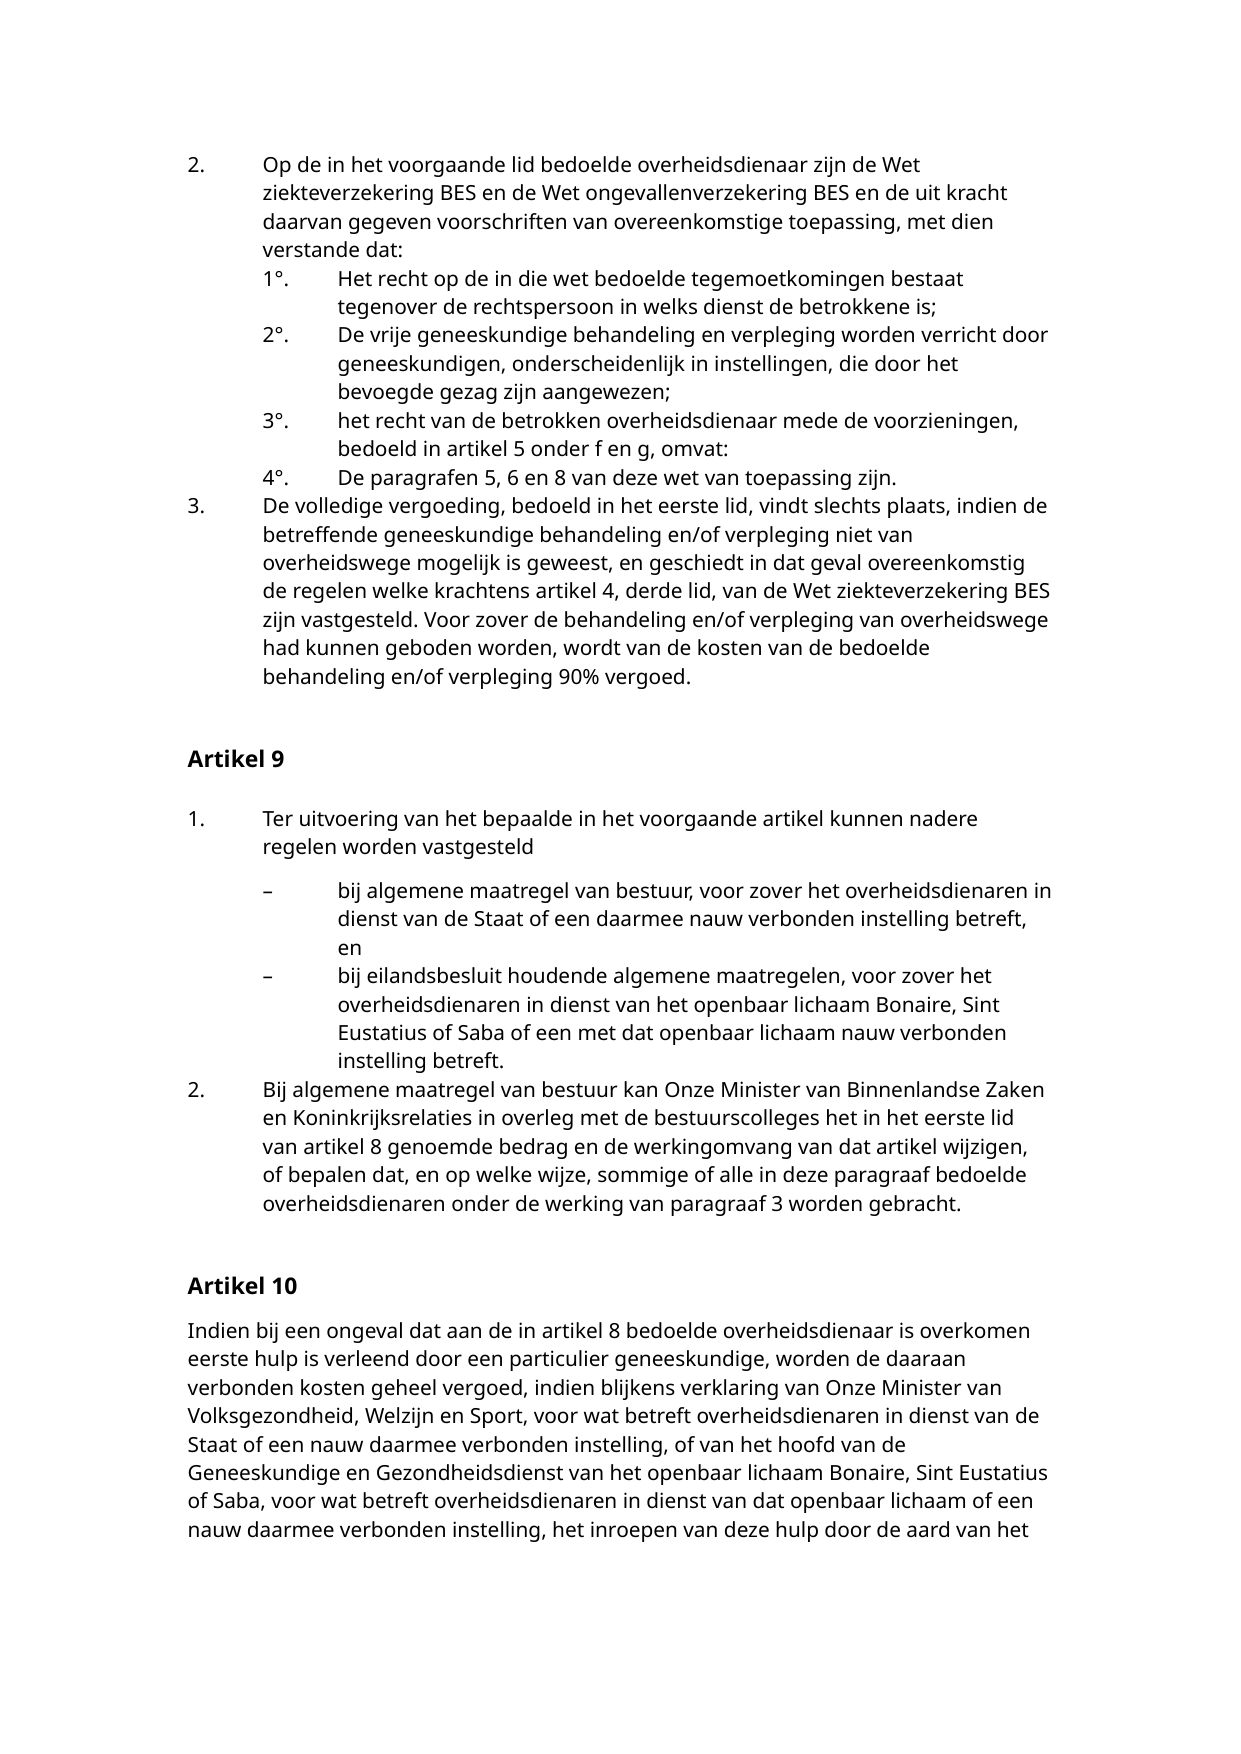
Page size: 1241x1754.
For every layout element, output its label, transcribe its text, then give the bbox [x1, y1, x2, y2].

list Bij algemene maatregel van bestuur kan Onze Minister van Binnenlandse Zaken en Koninkrijksrelaties in overleg met de bestuurscolleges het in het eerste lid van artikel 8 genoemde bedrag en de werkingomvang van dat artikel wijzigen, of bepalen dat, en op welke wijze, sommige of alle in deze paragraaf bedoelde overheidsdienaren onder de werking van paragraaf 3 worden gebracht. [187, 1075, 1053, 1217]
list De paragrafen 5, 6 en 8 van deze wet van toepassing zijn. [262, 463, 1053, 491]
list het recht van de betrokken overheidsdienaar mede de voorzieningen, bedoeld in artikel 5 onder f en g, omvat: [262, 406, 1053, 463]
text Indien bij een ongeval dat aan de in artikel 8 bedoelde overheidsdienaar is overkomen eerste hulp is verleend door een particulier geneeskundige, worden de daaraan verbonden kosten geheel vergoed, indien blijkens verklaring van Onze Minister van Volksgezondheid, Welzijn en Sport, voor wat betreft overheidsdienaren in dienst van de Staat of een nauw daarmee verbonden instelling, of van het hoofd van de Geneeskundige en Gezondheidsdienst van het openbaar lichaam Bonaire, Sint Eustatius of Saba, voor wat betreft overheidsdienaren in dienst van dat openbaar lichaam of een nauw daarmee verbonden instelling, het inroepen van deze hulp door de aard van het [187, 1316, 1053, 1543]
subtitle Artikel 9 [187, 743, 1053, 774]
list Het recht op de in die wet bedoelde tegemoetkomingen bestaat tegenover de rechtspersoon in welks dienst de betrokkene is; [262, 264, 1053, 321]
subtitle Artikel 10 [187, 1270, 1053, 1301]
list De volledige vergoeding, bedoeld in het eerste lid, vindt slechts plaats, indien de betreffende geneeskundige behandeling en/of verpleging niet van overheidswege mogelijk is geweest, en geschiedt in dat geval overeenkomstig de regelen welke krachtens artikel 4, derde lid, van de Wet ziekteverzekering BES zijn vastgesteld. Voor zover de behandeling en/of verpleging van overheidswege had kunnen geboden worden, wordt van de kosten van de bedoelde behandeling en/of verpleging 90% vergoed. [187, 491, 1053, 690]
list bij eilandsbesluit houdende algemene maatregelen, voor zover het overheidsdienaren in dienst van het openbaar lichaam Bonaire, Sint Eustatius of Saba of een met dat openbaar lichaam nauw verbonden instelling betreft. [262, 961, 1053, 1075]
list bij algemene maatregel van bestuur, voor zover het overheidsdienaren in dienst van de Staat of een daarmee nauw verbonden instelling betreft, en [262, 876, 1053, 961]
list Op de in het voorgaande lid bedoelde overheidsdienaar zijn de Wet ziekteverzekering BES en de Wet ongevallenverzekering BES en de uit kracht daarvan gegeven voorschriften van overeenkomstige toepassing, met dien verstande dat: [187, 150, 1053, 264]
list Ter uitvoering van het bepaalde in het voorgaande artikel kunnen nadere regelen worden vastgesteld [187, 804, 1053, 861]
list De vrije geneeskundige behandeling en verpleging worden verricht door geneeskundigen, onderscheidenlijk in instellingen, die door het bevoegde gezag zijn aangewezen; [262, 321, 1053, 406]
